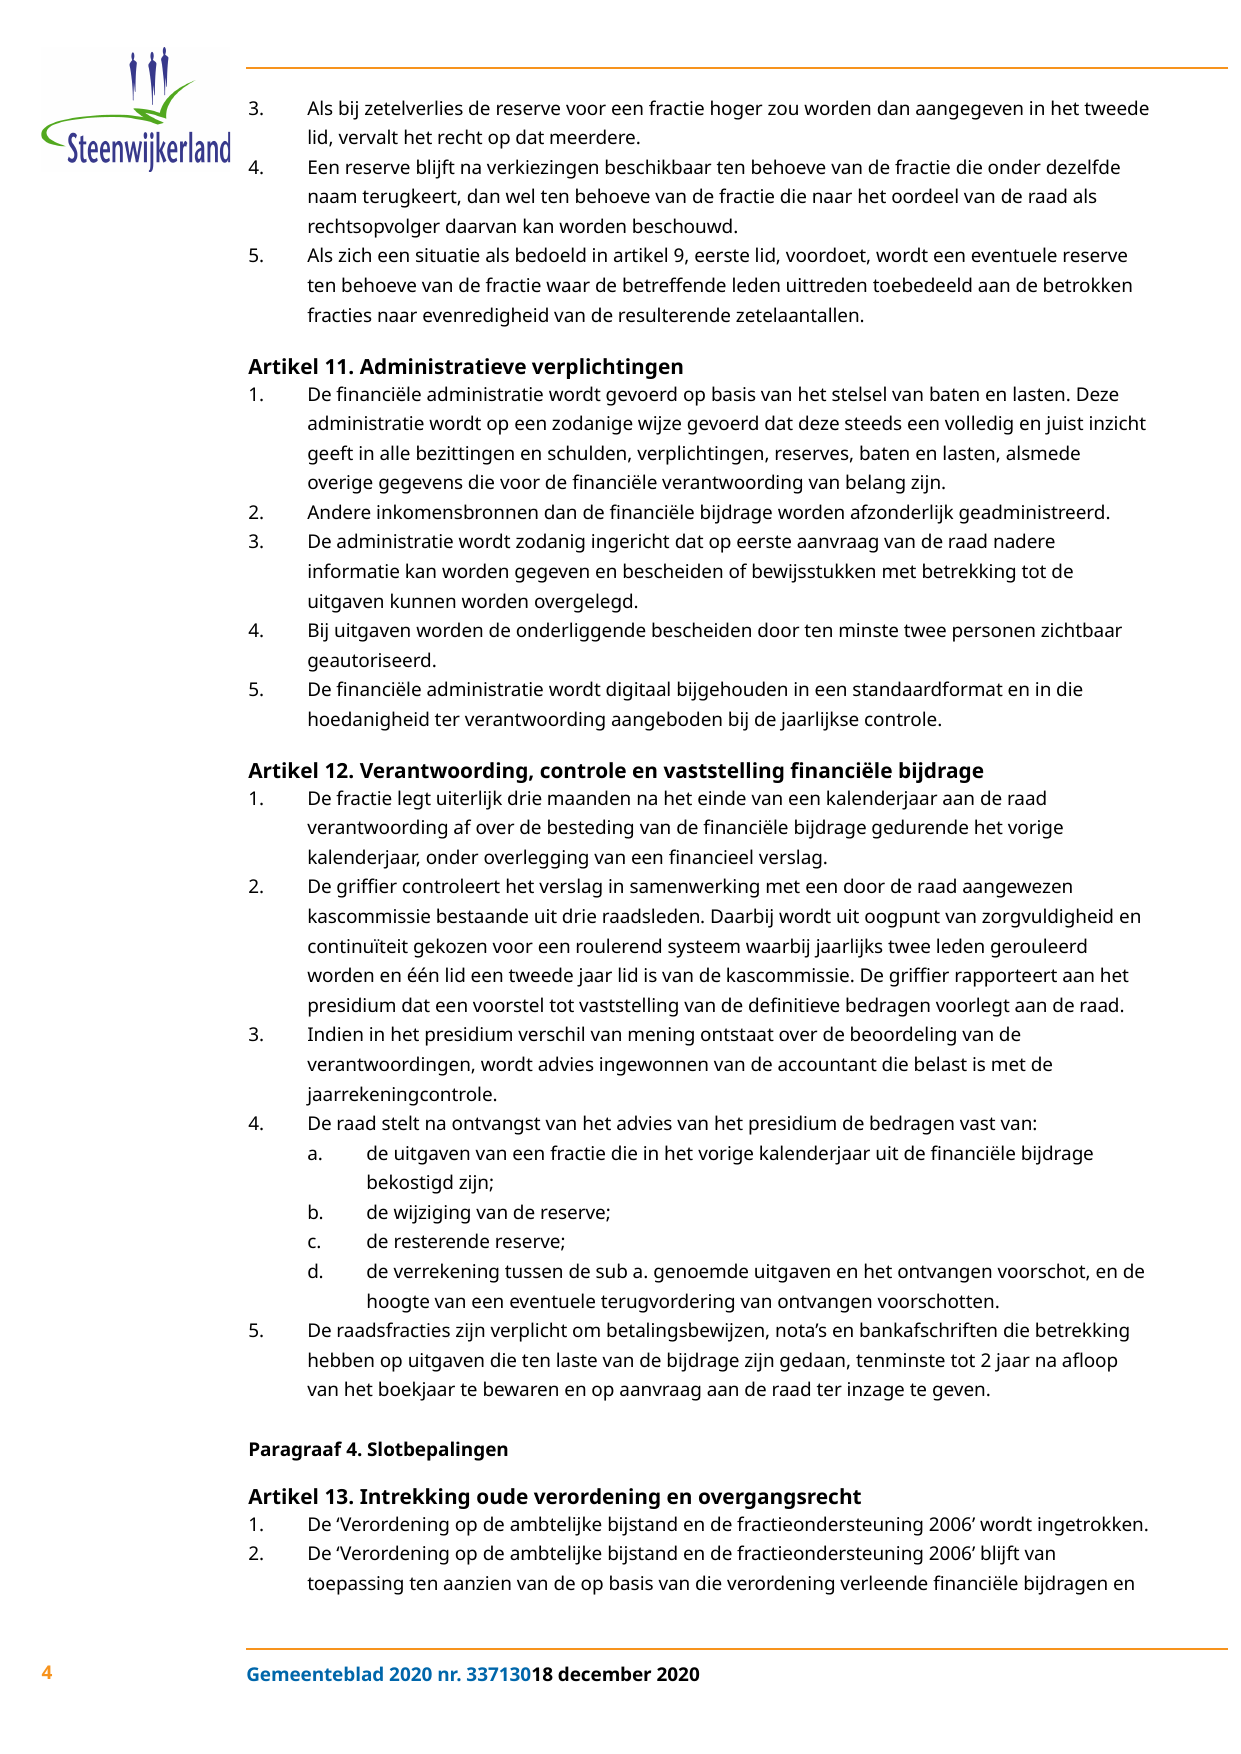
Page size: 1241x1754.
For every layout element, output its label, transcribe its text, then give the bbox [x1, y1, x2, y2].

list de resterende reserve; [307, 1229, 1152, 1254]
list De ‘Verordening op de ambtelijke bijstand en de fractieondersteuning 2006’ wordt ingetrokken. [248, 1511, 1152, 1537]
list De financiële administratie wordt gevoerd op basis van het stelsel van baten en lasten. Deze administratie wordt op een zodanige wijze gevoerd dat deze steeds een volledig en juist inzicht geeft in alle bezittingen en schulden, verplichtingen, reserves, baten en lasten, alsmede overige gegevens die voor de financiële verantwoording van belang zijn. [248, 381, 1152, 495]
list Andere inkomensbronnen dan de financiële bijdrage worden afzonderlijk geadministreerd. [248, 499, 1152, 525]
text Artikel 11. Administratieve verplichtingen [248, 352, 1152, 381]
list Een reserve blijft na verkiezingen beschikbaar ten behoeve van de fractie die onder dezelfde naam terugkeert, dan wel ten behoeve van de fractie die naar het oordeel van de raad als rechtsopvolger daarvan kan worden beschouwd. [248, 154, 1152, 239]
list De ‘Verordening op de ambtelijke bijstand en de fractieondersteuning 2006’ blijft van toepassing ten aanzien van de op basis van die verordening verleende financiële bijdragen en [248, 1540, 1152, 1596]
list De fractie legt uiterlijk drie maanden na het einde van een kalenderjaar aan de raad verantwoording af over de besteding van de financiële bijdrage gedurende het vorige kalenderjaar, onder overlegging van een financieel verslag. [248, 785, 1152, 870]
list Als bij zetelverlies de reserve voor een fractie hoger zou worden dan aangegeven in het tweede lid, vervalt het recht op dat meerdere. [248, 95, 1152, 150]
list De financiële administratie wordt digitaal bijgehouden in een standaardformat en in die hoedanigheid ter verantwoording aangeboden bij de jaarlijkse controle. [248, 677, 1152, 732]
list De griffier controleert het verslag in samenwerking met een door de raad aangewezen kascommissie bestaande uit drie raadsleden. Daarbij wordt uit oogpunt van zorgvuldigheid en continuïteit gekozen voor een roulerend systeem waarbij jaarlijks twee leden gerouleerd worden en één lid een tweede jaar lid is van de kascommissie. De griffier rapporteert aan het presidium dat een voorstel tot vaststelling van de definitieve bedragen voorlegt aan de raad. [248, 874, 1152, 1018]
picture [41, 47, 231, 172]
list De raadsfracties zijn verplicht om betalingsbewijzen, nota’s en bankafschriften die betrekking hebben op uitgaven die ten laste van de bijdrage zijn gedaan, tenminste tot 2 jaar na afloop van het boekjaar te bewaren en op aanvraag aan de raad ter inzage te geven. [248, 1317, 1152, 1402]
list de uitgaven van een fractie die in het vorige kalenderjaar uit de financiële bijdrage bekostigd zijn; [307, 1140, 1152, 1195]
list de verrekening tussen de sub a. genoemde uitgaven en het ontvangen voorschot, en de hoogte van een eventuele terugvordering van ontvangen voorschotten. [307, 1258, 1152, 1314]
list De raad stelt na ontvangst van het advies van het presidium de bedragen vast van: [248, 1110, 1152, 1136]
text Paragraaf 4. Slotbepalingen [248, 1436, 1152, 1462]
list De administratie wordt zodanig ingericht dat op eerste aanvraag van de raad nadere informatie kan worden gegeven en bescheiden of bewijsstukken met betrekking tot de uitgaven kunnen worden overgelegd. [248, 529, 1152, 613]
list Als zich een situatie als bedoeld in artikel 9, eerste lid, voordoet, wordt een eventuele reserve ten behoeve van de fractie waar de betreffende leden uittreden toebedeeld aan de betrokken fracties naar evenredigheid van de resulterende zetelaantallen. [248, 243, 1152, 328]
text Artikel 12. Verantwoording, controle en vaststelling financiële bijdrage [248, 757, 1152, 785]
text Artikel 13. Intrekking oude verordening en overgangsrecht [248, 1482, 1152, 1511]
list Indien in het presidium verschil van mening ontstaat over de beoordeling van de verantwoordingen, wordt advies ingewonnen van de accountant die belast is met de jaarrekeningcontrole. [248, 1022, 1152, 1107]
list de wijziging van de reserve; [307, 1199, 1152, 1225]
list Bij uitgaven worden de onderliggende bescheiden door ten minste twee personen zichtbaar geautoriseerd. [248, 617, 1152, 673]
